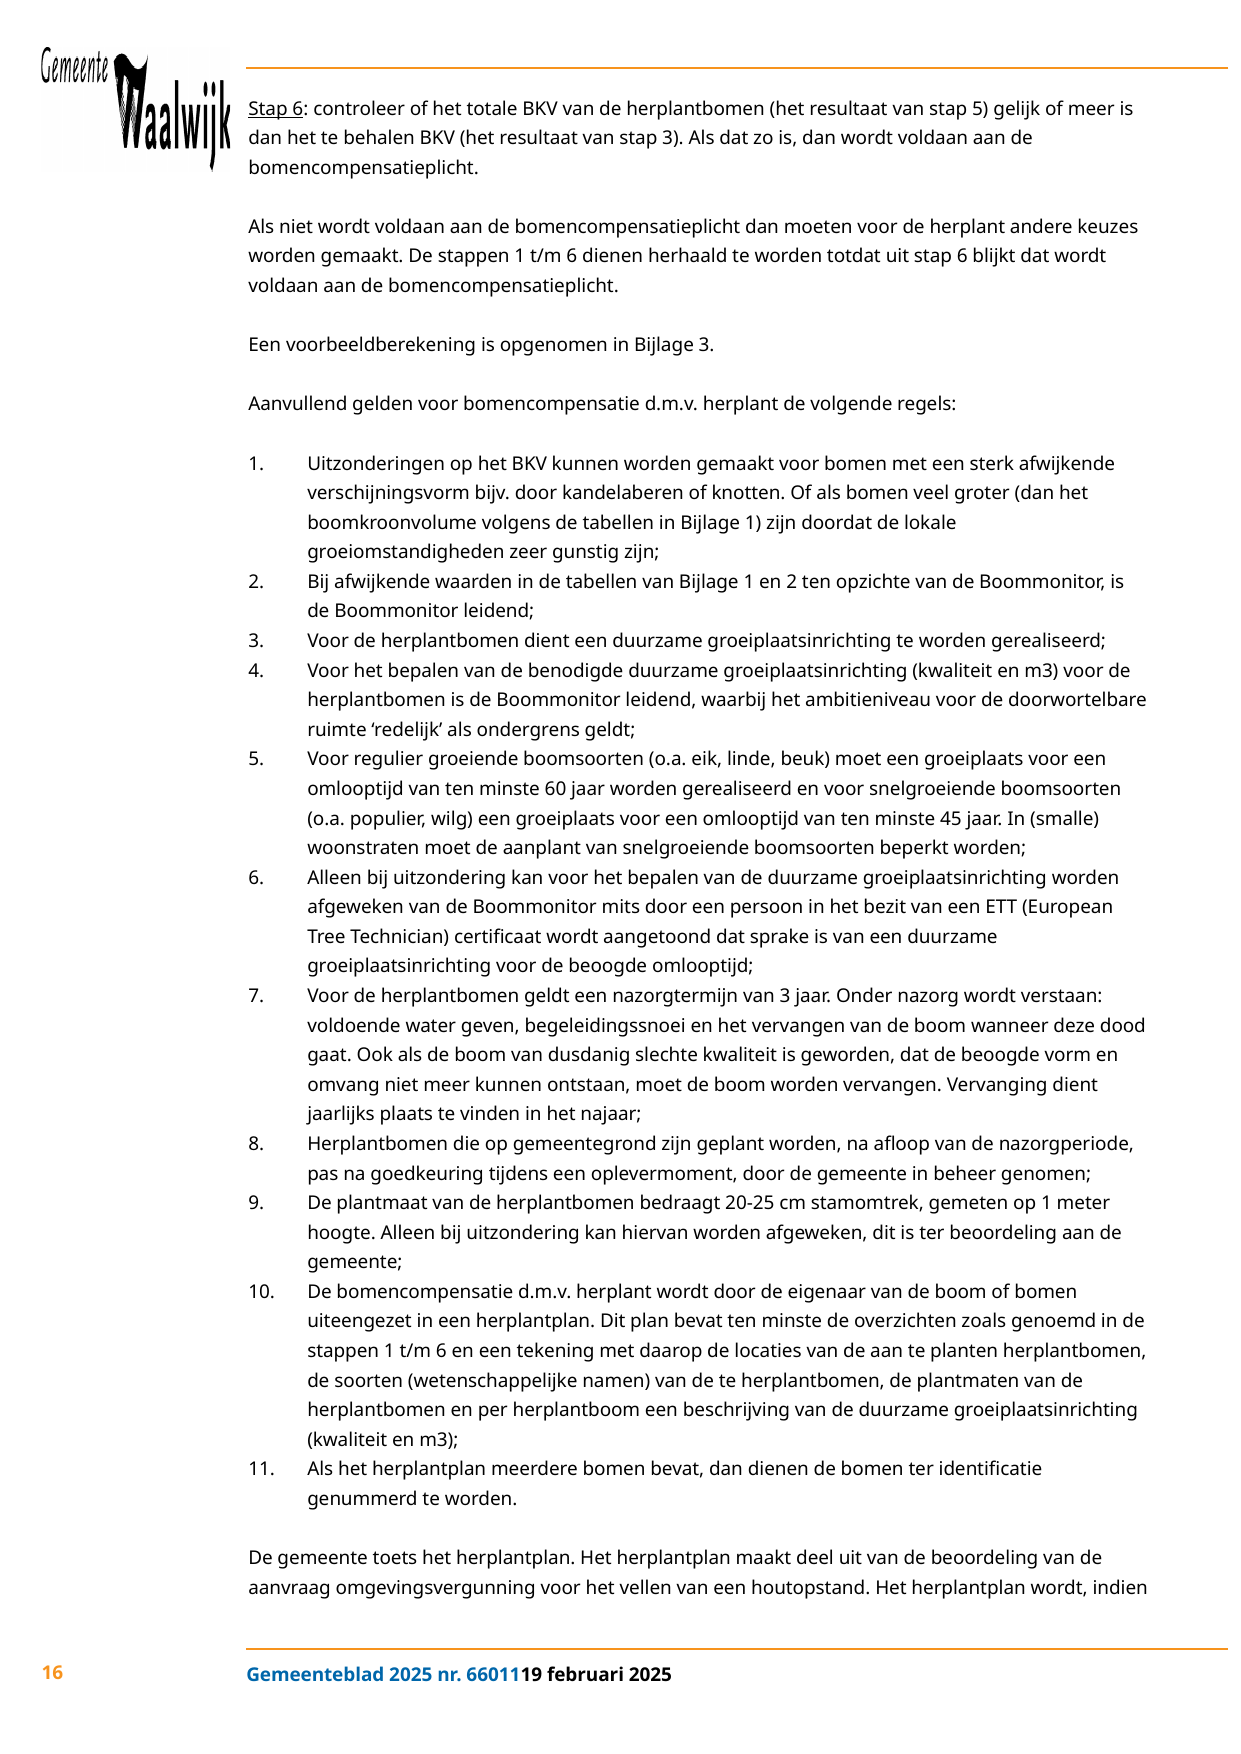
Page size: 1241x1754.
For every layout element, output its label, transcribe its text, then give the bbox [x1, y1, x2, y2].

list De bomencompensatie d.m.v. herplant wordt door de eigenaar van de boom of bomen uiteengezet in een herplantplan. Dit plan bevat ten minste de overzichten zoals genoemd in de stappen 1 t/m 6 en een tekening met daarop de locaties van de aan te planten herplantbomen, de soorten (wetenschappelijke namen) van de te herplantbomen, de plantmaten van de herplantbomen en per herplantboom een beschrijving van de duurzame groeiplaatsinrichting (kwaliteit en m3); [248, 1278, 1152, 1452]
text Een voorbeeldberekening is opgenomen in Bijlage 3. [248, 331, 1152, 357]
list Uitzonderingen op het BKV kunnen worden gemaakt voor bomen met een sterk afwijkende verschijningsvorm bijv. door kandelaberen of knotten. Of als bomen veel groter (dan het boomkroonvolume volgens de tabellen in Bijlage 1) zijn doordat de lokale groeiomstandigheden zeer gunstig zijn; [248, 450, 1152, 564]
list Voor de herplantbomen geldt een nazorgtermijn van 3 jaar. Onder nazorg wordt verstaan: voldoende water geven, begeleidingssnoei en het vervangen van de boom wanneer deze dood gaat. Ook als de boom van dusdanig slechte kwaliteit is geworden, dat de beoogde vorm en omvang niet meer kunnen ontstaan, moet de boom worden vervangen. Vervanging dient jaarlijks plaats te vinden in het najaar; [248, 982, 1152, 1126]
list Alleen bij uitzondering kan voor het bepalen van de duurzame groeiplaatsinrichting worden afgeweken van de Boommonitor mits door een persoon in het bezit van een ETT (European Tree Technician) certificaat wordt aangetoond dat sprake is van een duurzame groeiplaatsinrichting voor de beoogde omlooptijd; [248, 864, 1152, 978]
list Voor regulier groeiende boomsoorten (o.a. eik, linde, beuk) moet een groeiplaats voor een omlooptijd van ten minste 60 jaar worden gerealiseerd en voor snelgroeiende boomsoorten (o.a. populier, wilg) een groeiplaats voor een omlooptijd van ten minste 45 jaar. In (smalle) woonstraten moet de aanplant van snelgroeiende boomsoorten beperkt worden; [248, 746, 1152, 860]
text Als niet wordt voldaan aan de bomencompensatieplicht dan moeten voor de herplant andere keuzes worden gemaakt. De stappen 1 t/m 6 dienen herhaald te worden totdat uit stap 6 blijkt dat wordt voldaan aan de bomencompensatieplicht. [248, 213, 1152, 298]
list Voor de herplantbomen dient een duurzame groeiplaatsinrichting te worden gerealiseerd; [248, 627, 1152, 653]
list Herplantbomen die op gemeentegrond zijn geplant worden, na afloop van de nazorgperiode, pas na goedkeuring tijdens een oplevermoment, door de gemeente in beheer genomen; [248, 1130, 1152, 1186]
text De gemeente toets het herplantplan. Het herplantplan maakt deel uit van de beoordeling van de aanvraag omgevingsvergunning voor het vellen van een houtopstand. Het herplantplan wordt, indien [248, 1544, 1152, 1600]
text Aanvullend gelden voor bomencompensatie d.m.v. herplant de volgende regels: [248, 391, 1152, 416]
list De plantmaat van de herplantbomen bedraagt 20-25 cm stamomtrek, gemeten op 1 meter hoogte. Alleen bij uitzondering kan hiervan worden afgeweken, dit is ter beoordeling aan de gemeente; [248, 1189, 1152, 1274]
text Stap 6: controleer of het totale BKV van de herplantbomen (het resultaat van stap 5) gelijk of meer is dan het te behalen BKV (het resultaat van stap 3). Als dat zo is, dan wordt voldaan aan de bomencompensatieplicht. [248, 95, 1152, 180]
list Voor het bepalen van de benodigde duurzame groeiplaatsinrichting (kwaliteit en m3) voor de herplantbomen is de Boommonitor leidend, waarbij het ambitieniveau voor de doorwortelbare ruimte ‘redelijk’ als ondergrens geldt; [248, 657, 1152, 742]
list Als het herplantplan meerdere bomen bevat, dan dienen de bomen ter identificatie genummerd te worden. [248, 1456, 1152, 1511]
list Bij afwijkende waarden in de tabellen van Bijlage 1 en 2 ten opzichte van de Boommonitor, is de Boommonitor leidend; [248, 568, 1152, 623]
picture [41, 47, 231, 172]
